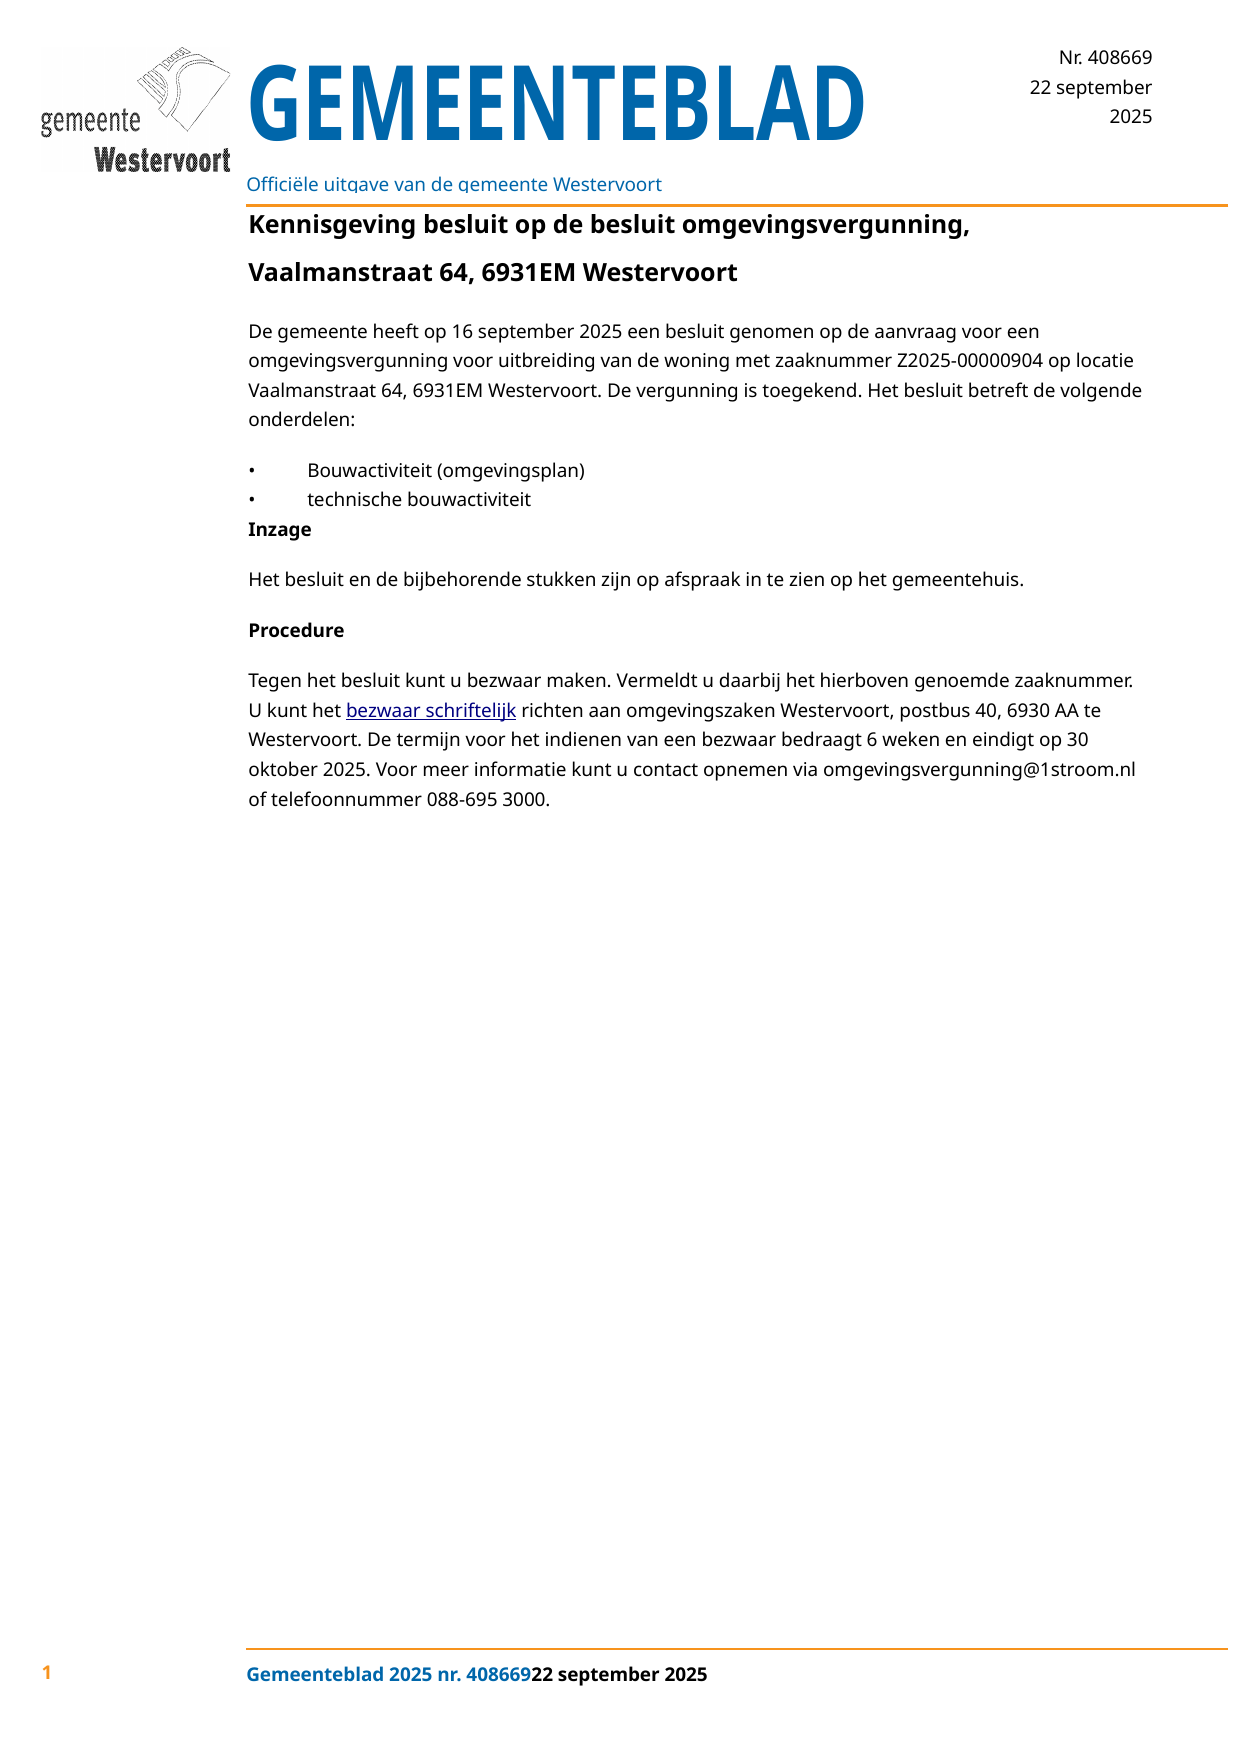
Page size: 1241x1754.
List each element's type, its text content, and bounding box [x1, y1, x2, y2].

text Tegen het besluit kunt u bezwaar maken. Vermeldt u daarbij het hierboven genoemde zaaknummer. U kunt het bezwaar schriftelijk richten aan omgevingszaken Westervoort, postbus 40, 6930 AA te Westervoort. De termijn voor het indienen van een bezwaar bedraagt 6 weken en eindigt op 30 oktober 2025. Voor meer informatie kunt u contact opnemen via omgevingsvergunning@1stroom.nl of telefoonnummer 088-695 3000. [248, 667, 1152, 812]
list Bouwactiviteit (omgevingsplan) [248, 457, 1152, 483]
text De gemeente heeft op 16 september 2025 een besluit genomen op de aanvraag voor een omgevingsvergunning voor uitbreiding van de woning met zaaknummer Z2025-00000904 op locatie Vaalmanstraat 64, 6931EM Westervoort. De vergunning is toegekend. Het besluit betreft de volgende onderdelen: [248, 318, 1152, 432]
picture [41, 47, 231, 172]
text Kennisgeving besluit op de besluit omgevingsvergunning, Vaalmanstraat 64, 6931EM Westervoort [248, 207, 1152, 288]
text Inzage [248, 516, 1152, 542]
text Procedure [248, 617, 1152, 643]
text Het besluit en de bijbehorende stukken zijn op afspraak in te zien op het gemeentehuis. [248, 567, 1152, 592]
list technische bouwactiviteit [248, 487, 1152, 512]
